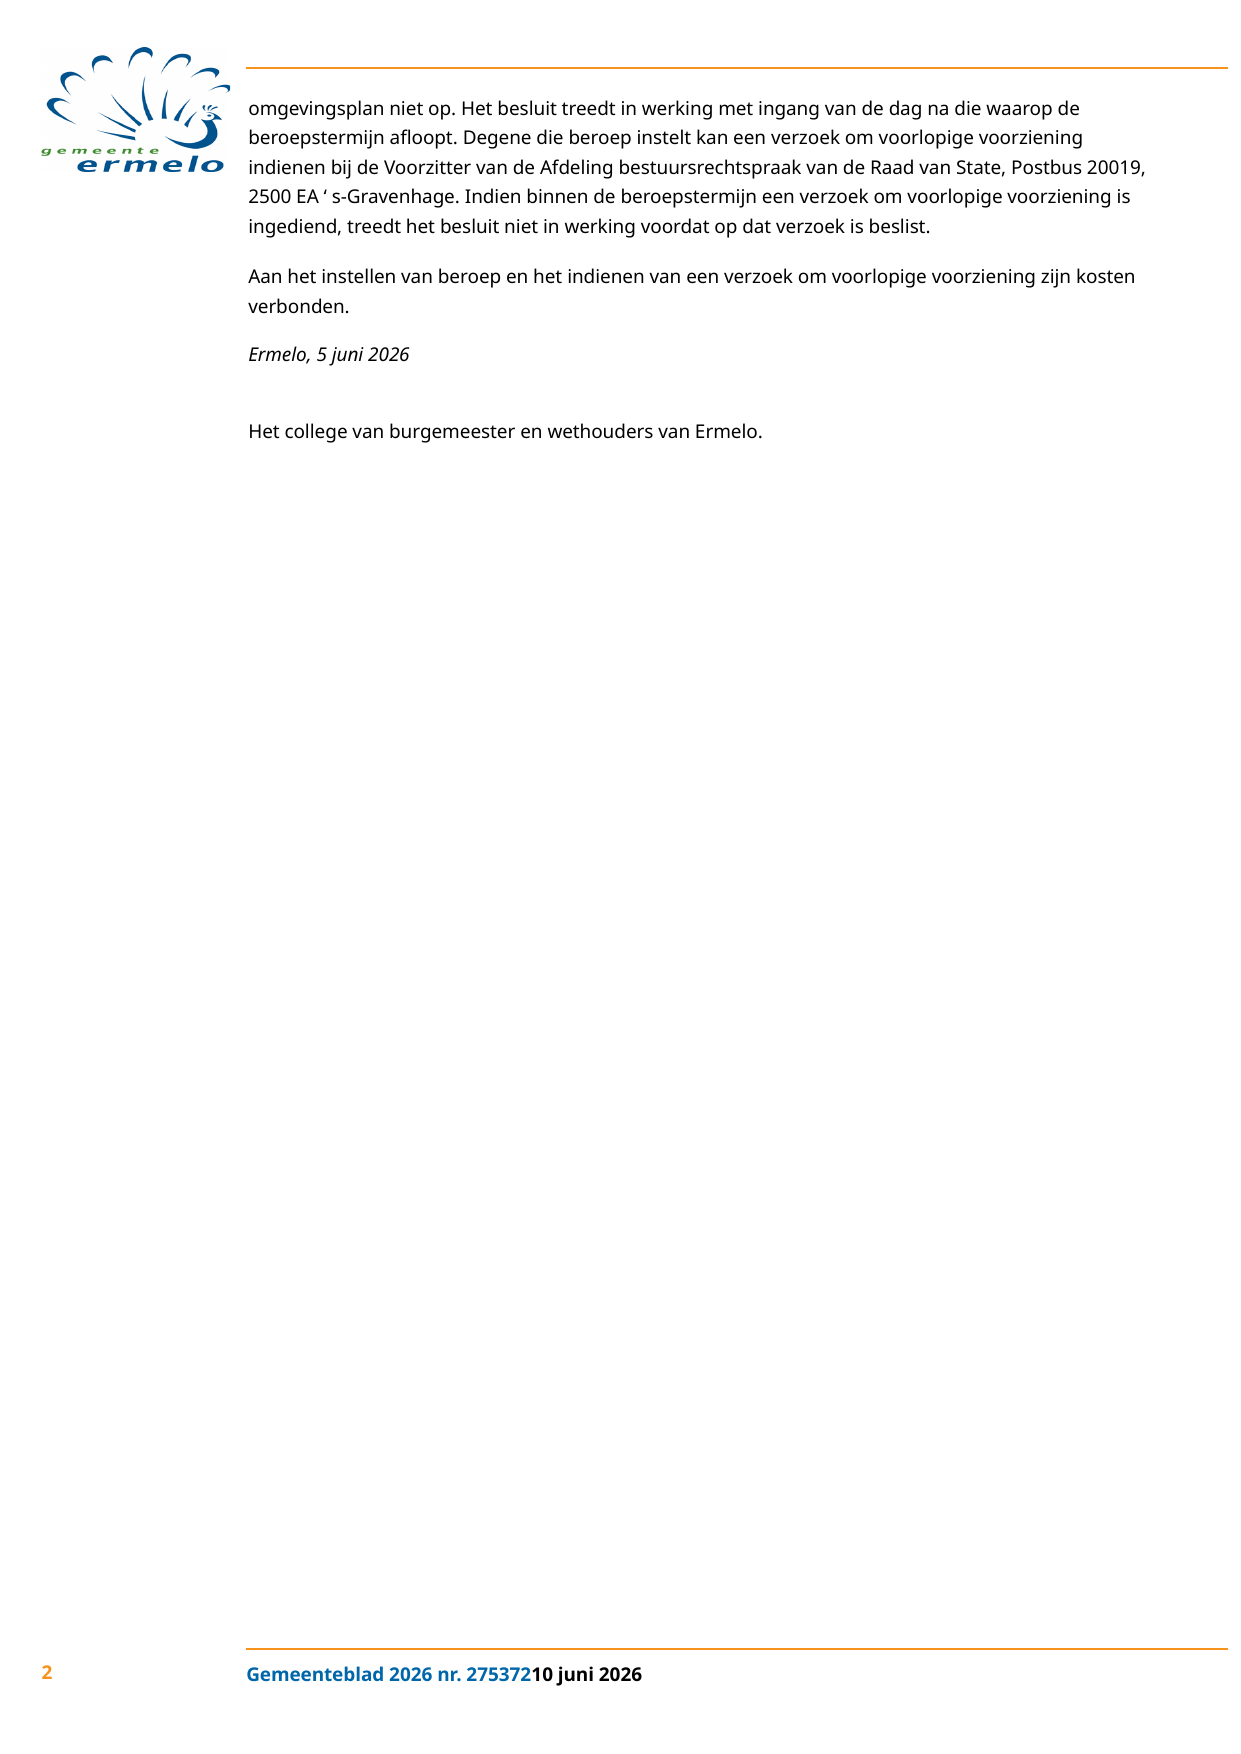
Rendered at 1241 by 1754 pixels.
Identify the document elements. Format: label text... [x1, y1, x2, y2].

text Aan het instellen van beroep en het indienen van een verzoek om voorlopige voorziening zijn kosten verbonden. [248, 263, 1152, 319]
text omgevingsplan niet op. Het besluit treedt in werking met ingang van de dag na die waarop de beroepstermijn afloopt. Degene die beroep instelt kan een verzoek om voorlopige voorziening indienen bij de Voorzitter van de Afdeling bestuursrechtspraak van de Raad van State, Postbus 20019, 2500 EA ‘ s-Gravenhage. Indien binnen de beroepstermijn een verzoek om voorlopige voorziening is ingediend, treedt het besluit niet in werking voordat op dat verzoek is beslist. [248, 95, 1152, 239]
picture [41, 47, 231, 172]
text Ermelo, 5 juni 2026 [248, 341, 1152, 367]
text Het college van burgemeester en wethouders van Ermelo. [248, 418, 1152, 444]
